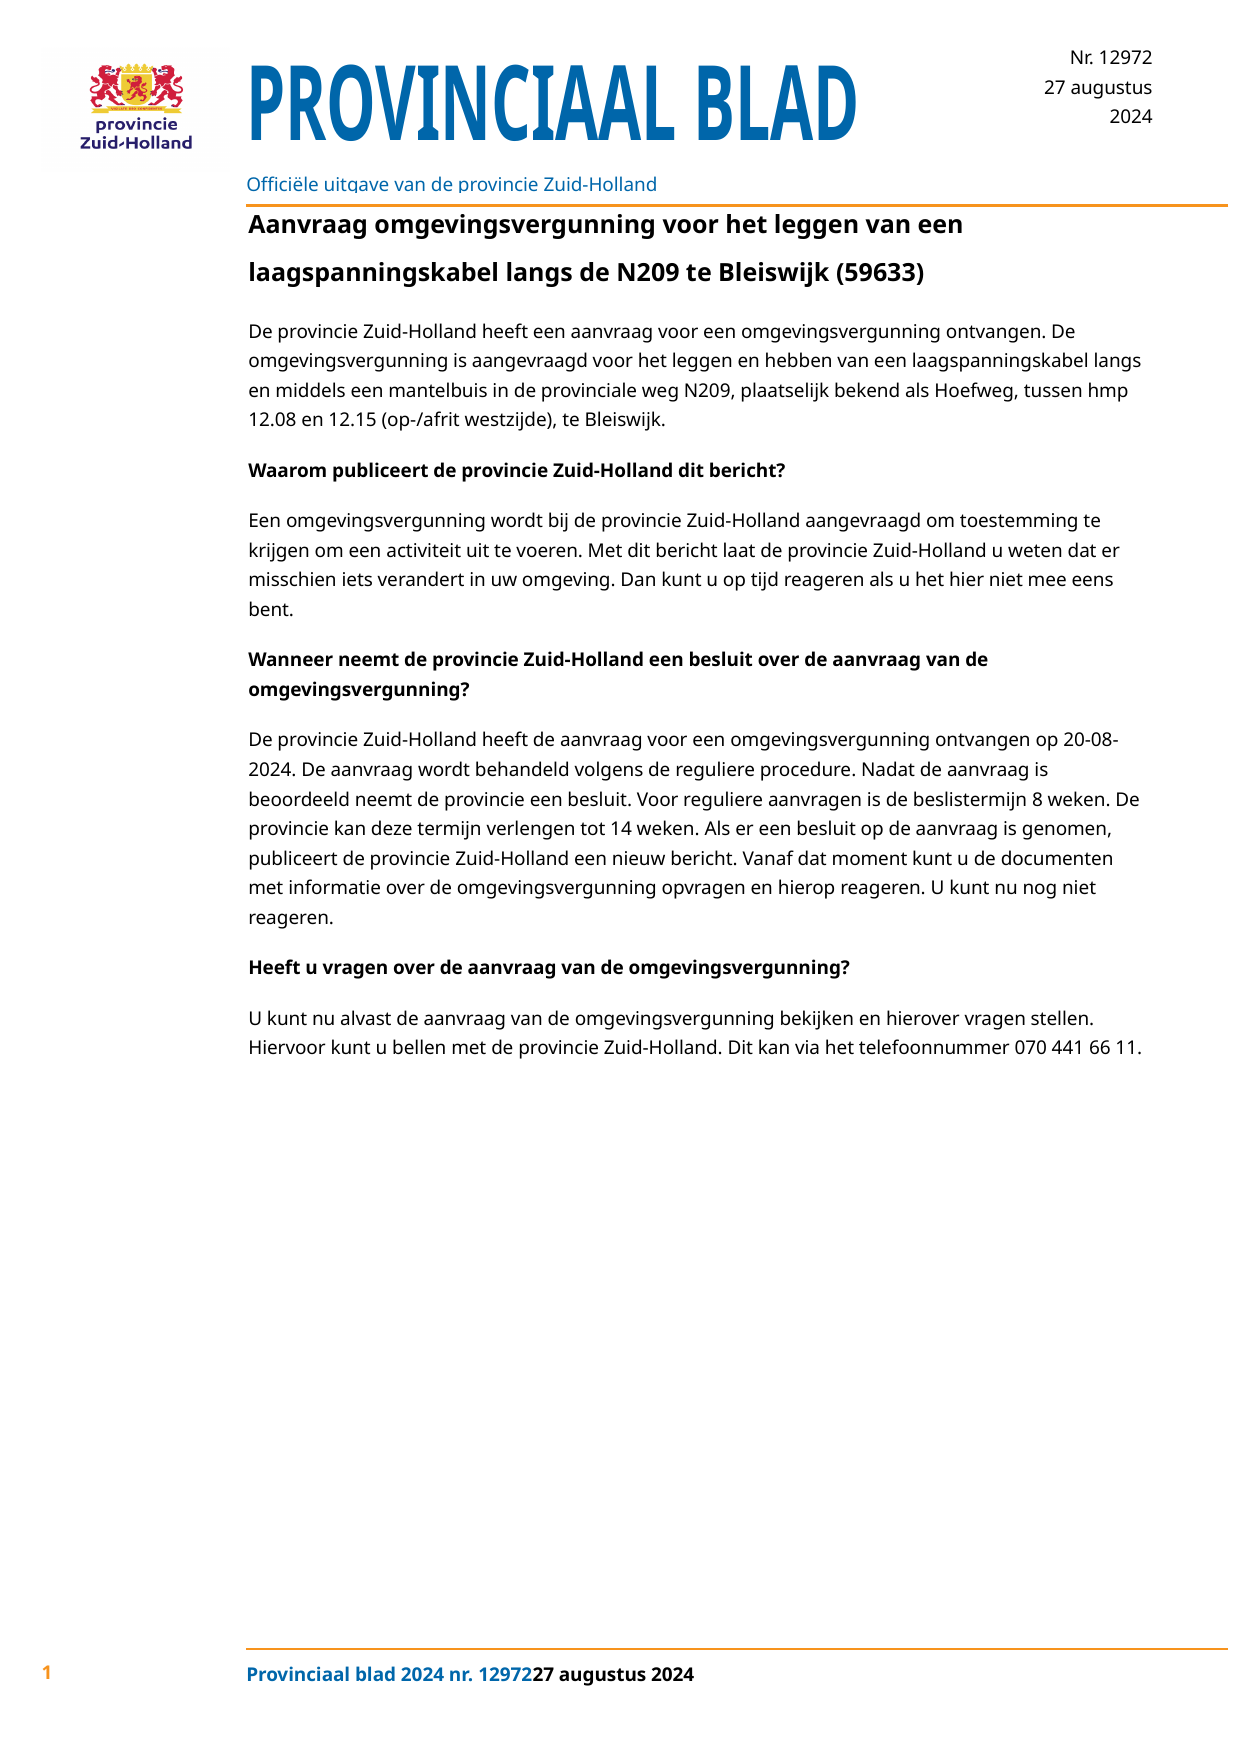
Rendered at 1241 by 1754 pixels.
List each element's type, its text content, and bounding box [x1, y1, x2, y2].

text De provincie Zuid-Holland heeft de aanvraag voor een omgevingsvergunning ontvangen op 20-08-2024. De aanvraag wordt behandeld volgens de reguliere procedure. Nadat de aanvraag is beoordeeld neemt de provincie een besluit. Voor reguliere aanvragen is de beslistermijn 8 weken. De provincie kan deze termijn verlengen tot 14 weken. Als er een besluit op de aanvraag is genomen, publiceert de provincie Zuid-Holland een nieuw bericht. Vanaf dat moment kunt u de documenten met informatie over de omgevingsvergunning opvragen en hierop reageren. U kunt nu nog niet reageren. [248, 727, 1152, 930]
text Aanvraag omgevingsvergunning voor het leggen van een laagspanningskabel langs de N209 te Bleiswijk (59633) [248, 207, 1152, 288]
picture [41, 47, 231, 172]
text Heeft u vragen over de aanvraag van de omgevingsvergunning? [248, 954, 1152, 980]
text Waarom publiceert de provincie Zuid-Holland dit bericht? [248, 457, 1152, 483]
text De provincie Zuid-Holland heeft een aanvraag voor een omgevingsvergunning ontvangen. De omgevingsvergunning is aangevraagd voor het leggen en hebben van een laagspanningskabel langs en middels een mantelbuis in de provinciale weg N209, plaatselijk bekend als Hoefweg, tussen hmp 12.08 en 12.15 (op-/afrit westzijde), te Bleiswijk. [248, 318, 1152, 432]
text Wanneer neemt de provincie Zuid-Holland een besluit over de aanvraag van de omgevingsvergunning? [248, 647, 1152, 702]
text Een omgevingsvergunning wordt bij de provincie Zuid-Holland aangevraagd om toestemming te krijgen om een activiteit uit te voeren. Met dit bericht laat de provincie Zuid-Holland u weten dat er misschien iets verandert in uw omgeving. Dan kunt u op tijd reageren als u het hier niet mee eens bent. [248, 507, 1152, 622]
text U kunt nu alvast de aanvraag van de omgevingsvergunning bekijken en hierover vragen stellen. Hiervoor kunt u bellen met de provincie Zuid-Holland. Dit kan via het telefoonnummer 070 441 66 11. [248, 1005, 1152, 1060]
